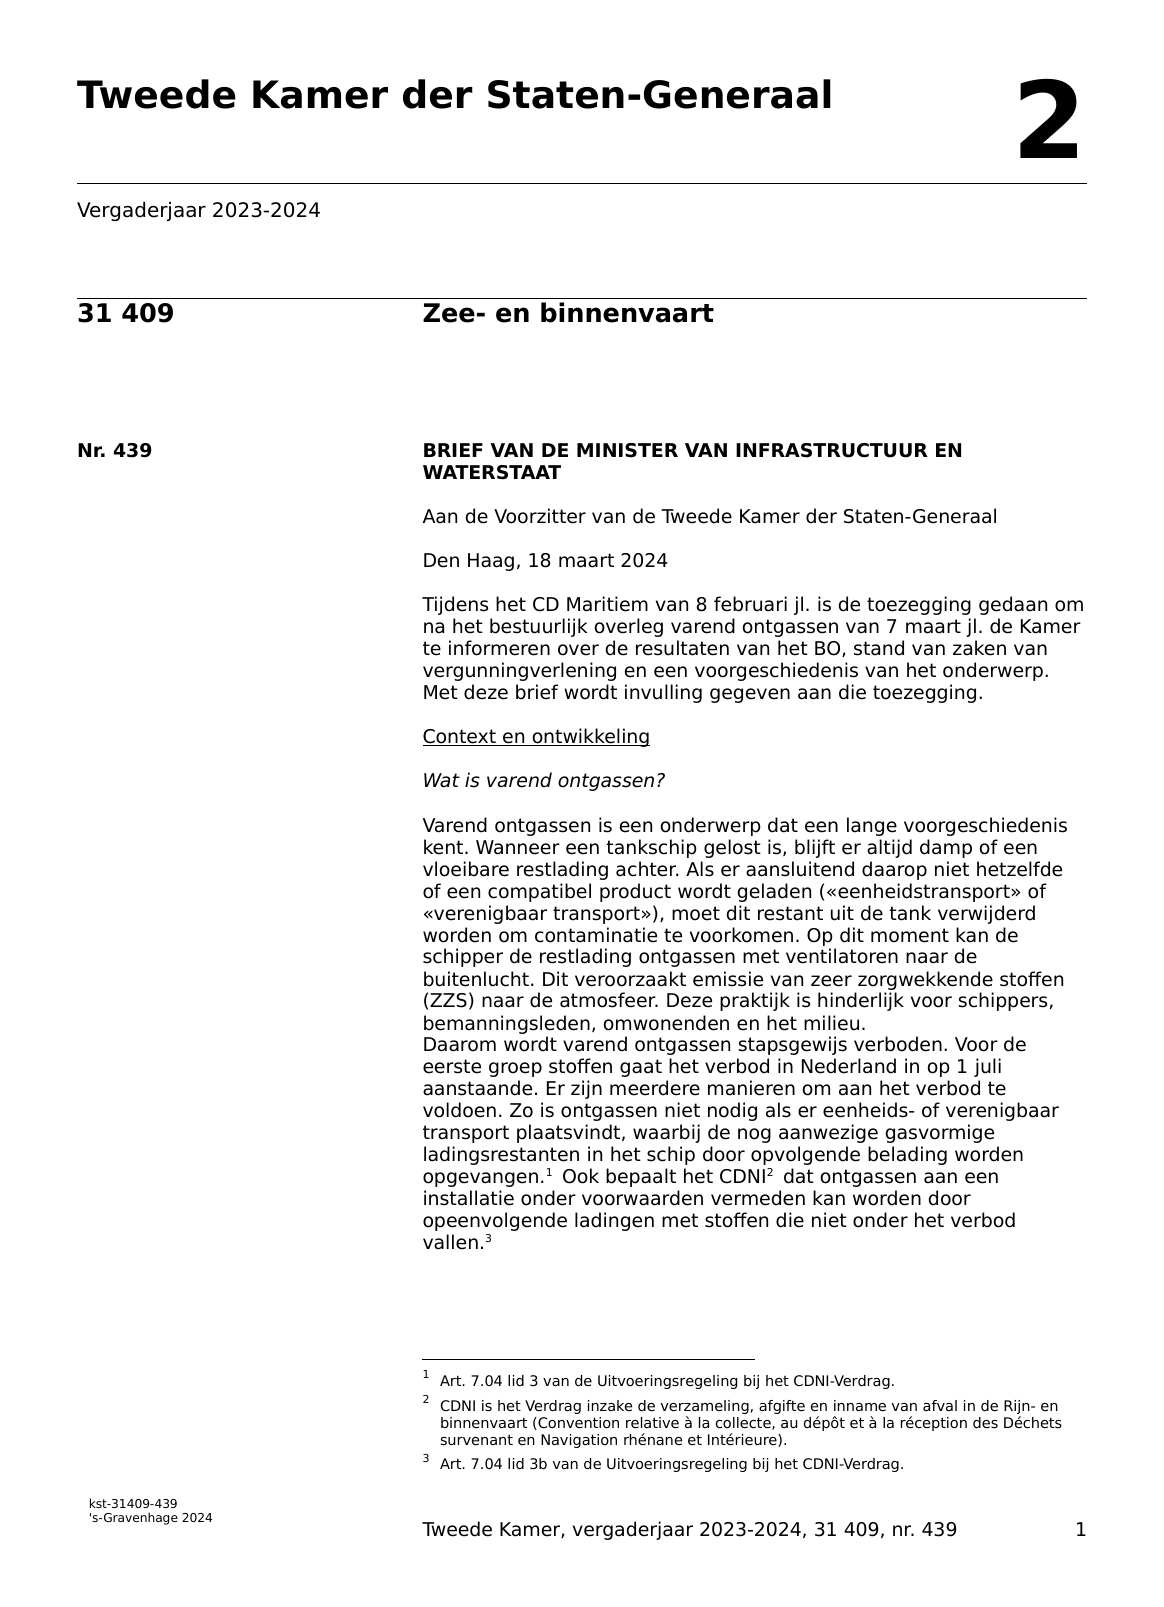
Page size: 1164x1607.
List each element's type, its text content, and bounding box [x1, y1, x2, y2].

text Tijdens het CD Maritiem van 8 februari jl. is de toezegging gedaan om na het bestuurlijk overleg varend ontgassen van 7 maart jl. de Kamer te informeren over de resultaten van het BO, stand van zaken van vergunningverlening en een voorgeschiedenis van het onderwerp. Met deze brief wordt invulling gegeven aan die toezegging. [422, 594, 1087, 704]
text CDNI is het Verdrag inzake de verzameling, afgifte en inname van afval in de Rijn- en binnenvaart (Convention relative à la collecte, au dépôt et à la réception des Déchets survenant en Navigation rhénane et Intérieure). [422, 1393, 1087, 1449]
text kst-31409-439 [88, 1497, 323, 1511]
text Den Haag, 18 maart 2024 [422, 550, 1087, 572]
text Daarom wordt varend ontgassen stapsgewijs verboden. Voor de eerste groep stoffen gaat het verbod in Nederland in op 1 juli aanstaande. Er zijn meerdere manieren om aan het verbod te voldoen. Zo is ontgassen niet nodig als er eenheids- of verenigbaar transport plaatsvindt, waarbij de nog aanwezige gasvormige ladingsrestanten in het schip door opvolgende belading worden opgevangen. Ook bepaalt het CDNI dat ontgassen aan een installatie onder voorwaarden vermeden kan worden door opeenvolgende ladingen met stoffen die niet onder het verbod vallen. [422, 1034, 1087, 1254]
text 's-Gravenhage 2024 [88, 1511, 323, 1525]
table_header Tweede Kamer der Staten-Generaal [77, 59, 886, 183]
subtitle Wat is varend ontgassen? [422, 770, 1087, 792]
table_header 2 [886, 59, 1087, 183]
text Varend ontgassen is een onderwerp dat een lange voorgeschiedenis kent. Wanneer een tankschip gelost is, blijft er altijd damp of een vloeibare restlading achter. Als er aansluitend daarop niet hetzelfde of een compatibel product wordt geladen («eenheidstransport» of «verenigbaar transport»), moet dit restant uit de tank verwijderd worden om contaminatie te voorkomen. Op dit moment kan de schipper de restlading ontgassen met ventilatoren naar de buitenlucht. Dit veroorzaakt emissie van zeer zorgwekkende stoffen (ZZS) naar de atmosfeer. Deze praktijk is hinderlijk voor schippers, bemanningsleden, omwonenden en het milieu. [422, 814, 1087, 1034]
text Art. 7.04 lid 3b van de Uitvoeringsregeling bij het CDNI-Verdrag. [422, 1452, 1087, 1474]
text Art. 7.04 lid 3 van de Uitvoeringsregeling bij het CDNI-Verdrag. [422, 1368, 1087, 1391]
subtitle 31 409 Zee- en binnenvaart [77, 299, 1087, 329]
subtitle Context en ontwikkeling [422, 726, 1087, 748]
subtitle Nr. 439 BRIEF VAN DE MINISTER VAN INFRASTRUCTUUR EN WATERSTAAT [77, 440, 1087, 484]
text Aan de Voorzitter van de Tweede Kamer der Staten-Generaal [422, 506, 1087, 528]
table_cell Vergaderjaar 2023-2024 [77, 184, 1087, 298]
